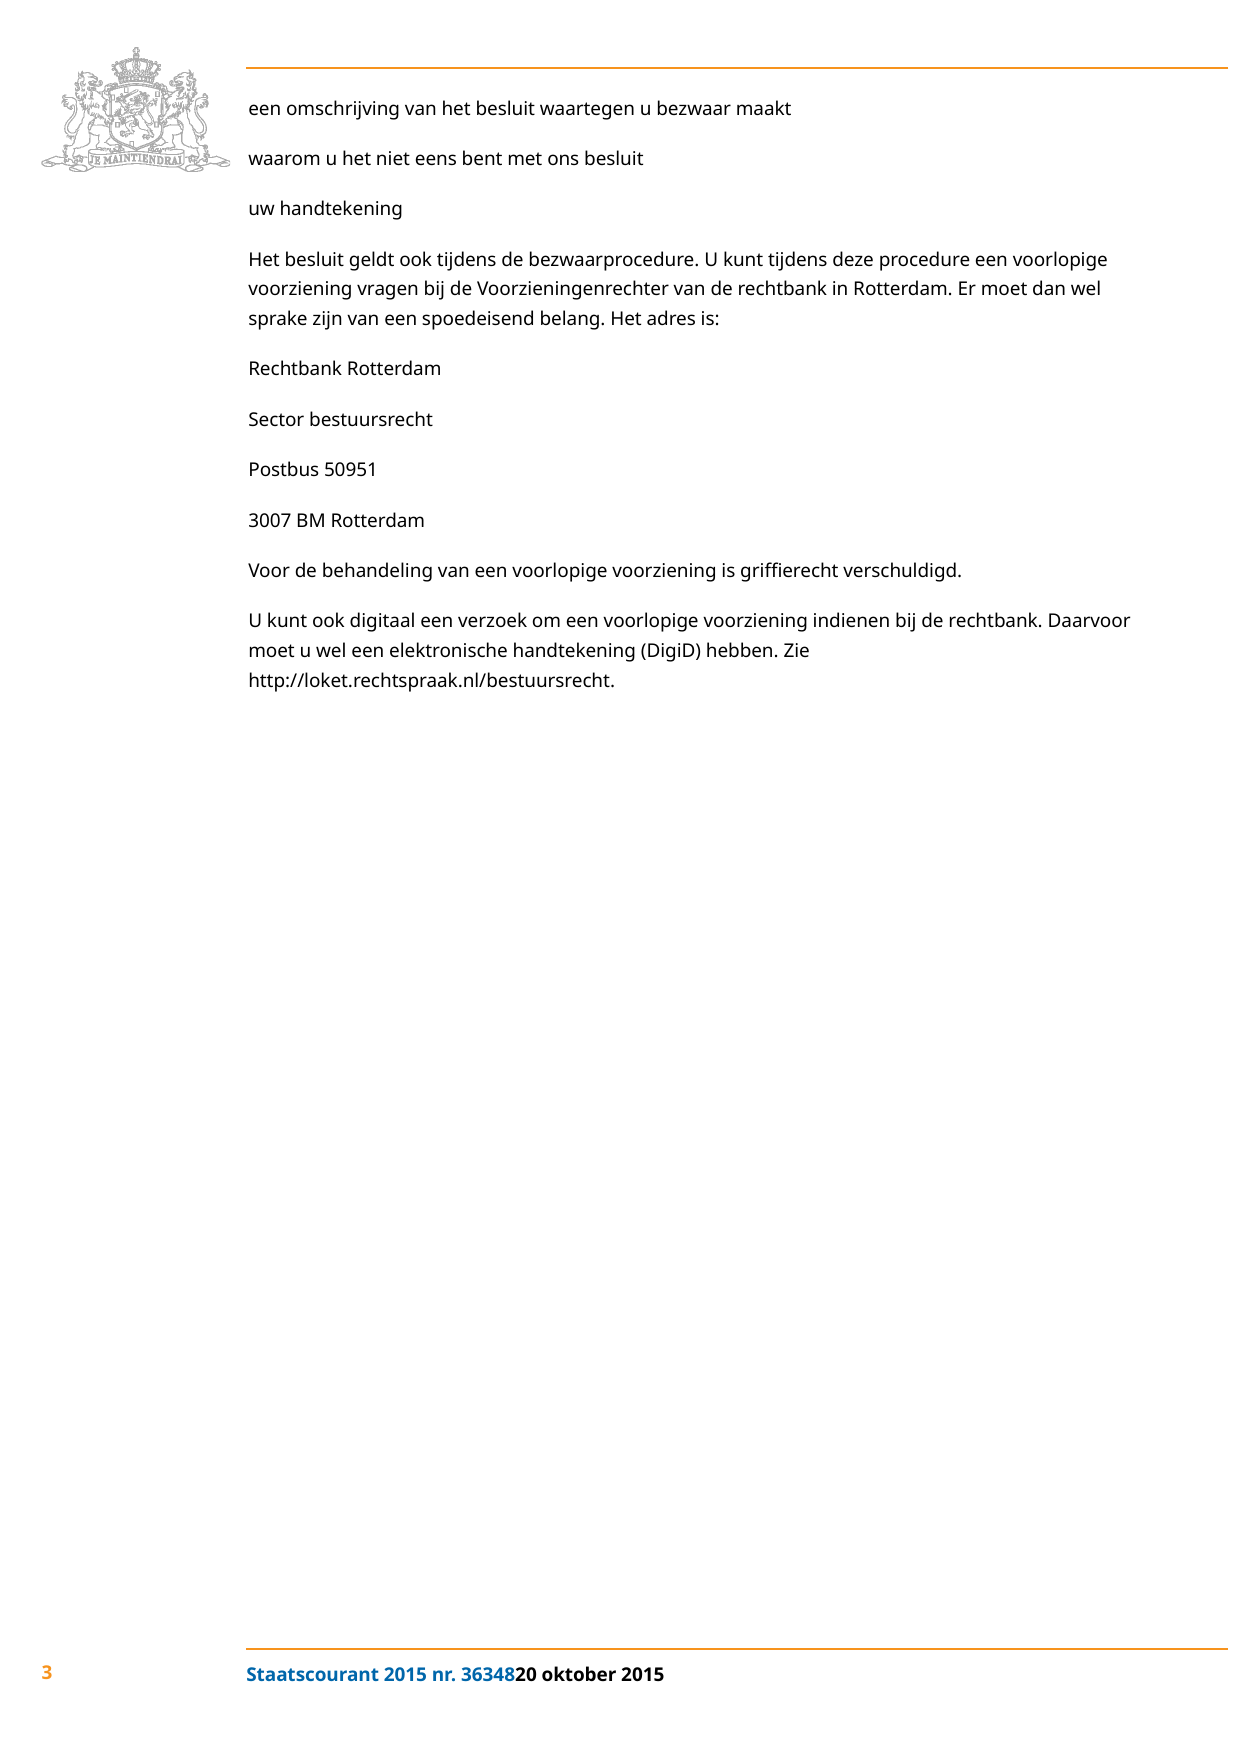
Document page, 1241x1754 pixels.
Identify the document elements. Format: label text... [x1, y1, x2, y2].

text 3007 BM Rotterdam [248, 507, 1152, 533]
text Sector bestuursrecht [248, 406, 1152, 432]
text Het besluit geldt ook tijdens de bezwaarprocedure. U kunt tijdens deze procedure een voorlopige voorziening vragen bij de Voorzieningenrechter van de rechtbank in Rotterdam. Er moet dan wel sprake zijn van een spoedeisend belang. Het adres is: [248, 246, 1152, 331]
text uw handtekening [248, 196, 1152, 221]
text Postbus 50951 [248, 456, 1152, 482]
picture [41, 47, 231, 172]
text Voor de behandeling van een voorlopige voorziening is griffierecht verschuldigd. [248, 557, 1152, 583]
text waarom u het niet eens bent met ons besluit [248, 145, 1152, 171]
text Rechtbank Rotterdam [248, 356, 1152, 381]
text U kunt ook digitaal een verzoek om een voorlopige voorziening indienen bij de rechtbank. Daarvoor moet u wel een elektronische handtekening (DigiD) hebben. Zie http://loket.rechtspraak.nl/bestuursrecht. [248, 608, 1152, 693]
text een omschrijving van het besluit waartegen u bezwaar maakt [248, 95, 1152, 121]
